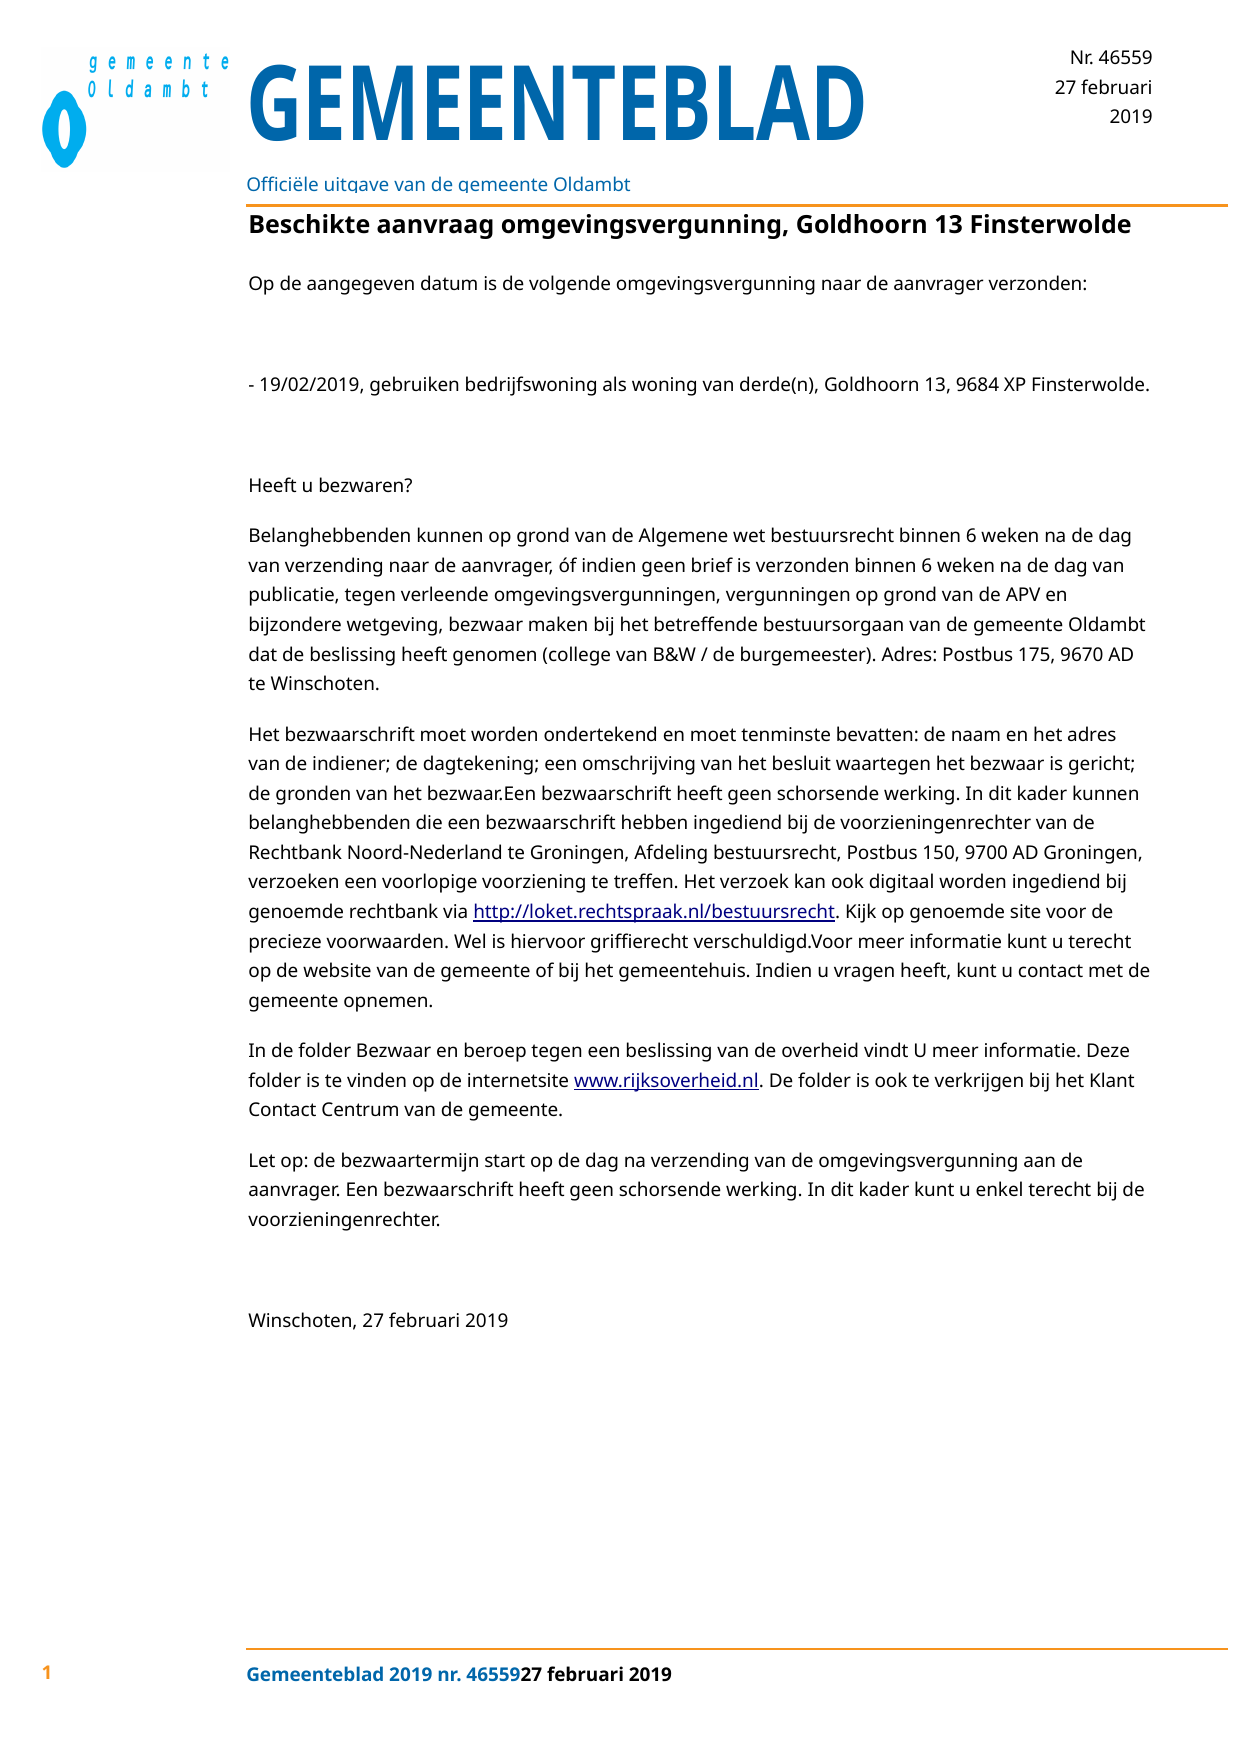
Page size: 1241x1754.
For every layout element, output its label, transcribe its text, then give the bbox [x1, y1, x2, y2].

text Beschikte aanvraag omgevingsvergunning, Goldhoorn 13 Finsterwolde [248, 207, 1152, 241]
text Heeft u bezwaren? [248, 472, 1152, 498]
text Let op: de bezwaartermijn start op de dag na verzending van de omgevingsvergunning aan de aanvrager. Een bezwaarschrift heeft geen schorsende werking. In dit kader kunt u enkel terecht bij de voorzieningenrechter. [248, 1147, 1152, 1232]
text Winschoten, 27 februari 2019 [248, 1307, 1152, 1333]
text In de folder Bezwaar en beroep tegen een beslissing van de overheid vindt U meer informatie. Deze folder is te vinden op de internetsite www.rijksoverheid.nl. De folder is ook te verkrijgen bij het Klant Contact Centrum van de gemeente. [248, 1037, 1152, 1122]
text Het bezwaarschrift moet worden ondertekend en moet tenminste bevatten: de naam en het adres van de indiener; de dagtekening; een omschrijving van het besluit waartegen het bezwaar is gericht; de gronden van het bezwaar.Een bezwaarschrift heeft geen schorsende werking. In dit kader kunnen belanghebbenden die een bezwaarschrift hebben ingediend bij de voorzieningenrechter van de Rechtbank Noord-Nederland te Groningen, Afdeling bestuursrecht, Postbus 150, 9700 AD Groningen, verzoeken een voorlopige voorziening te treffen. Het verzoek kan ook digitaal worden ingediend bij genoemde rechtbank via http://loket.rechtspraak.nl/bestuursrecht. Kijk op genoemde site voor de precieze voorwaarden. Wel is hiervoor griffierecht verschuldigd.Voor meer informatie kunt u terecht op de website van de gemeente of bij het gemeentehuis. Indien u vragen heeft, kunt u contact met de gemeente opnemen. [248, 721, 1152, 1013]
text - 19/02/2019, gebruiken bedrijfswoning als woning van derde(n), Goldhoorn 13, 9684 XP Finsterwolde. [248, 371, 1152, 397]
text Belanghebbenden kunnen op grond van de Algemene wet bestuursrecht binnen 6 weken na de dag van verzending naar de aanvrager, óf indien geen brief is verzonden binnen 6 weken na de dag van publicatie, tegen verleende omgevingsvergunningen, vergunningen op grond van de APV en bijzondere wetgeving, bezwaar maken bij het betreffende bestuursorgaan van de gemeente Oldambt dat de beslissing heeft genomen (college van B&W / de burgemeester). Adres: Postbus 175, 9670 AD te Winschoten. [248, 522, 1152, 696]
picture [41, 47, 231, 172]
text Op de aangegeven datum is de volgende omgevingsvergunning naar de aanvrager verzonden: [248, 270, 1152, 296]
